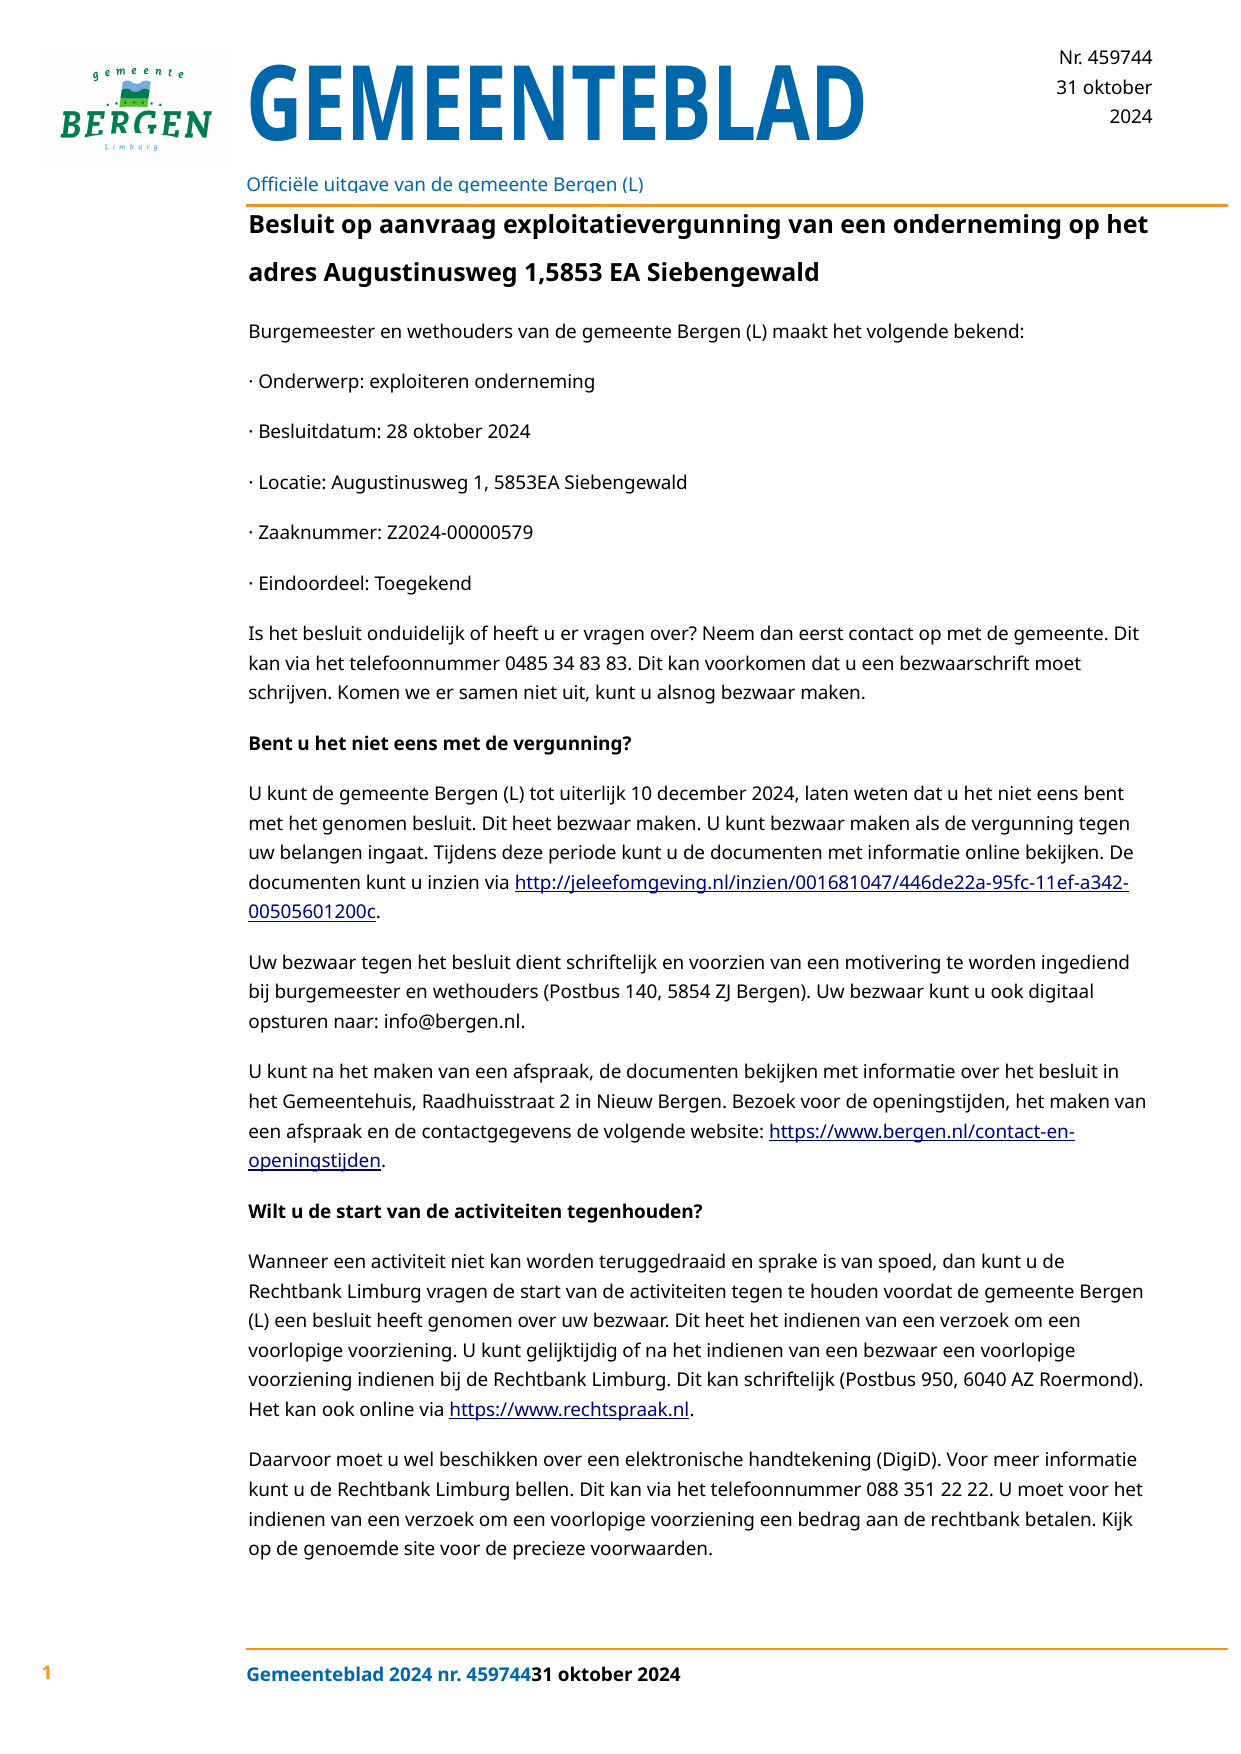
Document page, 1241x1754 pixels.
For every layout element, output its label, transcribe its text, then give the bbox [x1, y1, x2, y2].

text · Zaaknummer: Z2024-00000579 [248, 519, 1152, 545]
text · Besluitdatum: 28 oktober 2024 [248, 419, 1152, 444]
text · Locatie: Augustinusweg 1, 5853EA Siebengewald [248, 469, 1152, 495]
text · Eindoordeel: Toegekend [248, 570, 1152, 596]
picture [41, 47, 231, 172]
text Besluit op aanvraag exploitatievergunning van een onderneming op het adres Augustinusweg 1,5853 EA Siebengewald [248, 207, 1152, 288]
text Bent u het niet eens met de vergunning? [248, 730, 1152, 756]
text Daarvoor moet u wel beschikken over een elektronische handtekening (DigiD). Voor meer informatie kunt u de Rechtbank Limburg bellen. Dit kan via het telefoonnummer 088 351 22 22. U moet voor het indienen van een verzoek om een voorlopige voorziening een bedrag aan de rechtbank betalen. Kijk op de genoemde site voor de precieze voorwaarden. [248, 1447, 1152, 1561]
text U kunt na het maken van een afspraak, de documenten bekijken met informatie over het besluit in het Gemeentehuis, Raadhuisstraat 2 in Nieuw Bergen. Bezoek voor de openingstijden, het maken van een afspraak en de contactgegevens de volgende website: https://www.bergen.nl/contact-en-openingstijden. [248, 1059, 1152, 1173]
text Wanneer een activiteit niet kan worden teruggedraaid en sprake is van spoed, dan kunt u de Rechtbank Limburg vragen de start van de activiteiten tegen te houden voordat de gemeente Bergen (L) een besluit heeft genomen over uw bezwaar. Dit heet het indienen van een verzoek om een voorlopige voorziening. U kunt gelijktijdig of na het indienen van een bezwaar een voorlopige voorziening indienen bij de Rechtbank Limburg. Dit kan schriftelijk (Postbus 950, 6040 AZ Roermond). Het kan ook online via https://www.rechtspraak.nl. [248, 1248, 1152, 1422]
text Uw bezwaar tegen het besluit dient schriftelijk en voorzien van een motivering te worden ingediend bij burgemeester en wethouders (Postbus 140, 5854 ZJ Bergen). Uw bezwaar kunt u ook digitaal opsturen naar: info@bergen.nl. [248, 949, 1152, 1034]
text Is het besluit onduidelijk of heeft u er vragen over? Neem dan eerst contact op met de gemeente. Dit kan via het telefoonnummer 0485 34 83 83. Dit kan voorkomen dat u een bezwaarschrift moet schrijven. Komen we er samen niet uit, kunt u alsnog bezwaar maken. [248, 620, 1152, 705]
text · Onderwerp: exploiteren onderneming [248, 368, 1152, 394]
text U kunt de gemeente Bergen (L) tot uiterlijk 10 december 2024, laten weten dat u het niet eens bent met het genomen besluit. Dit heet bezwaar maken. U kunt bezwaar maken als de vergunning tegen uw belangen ingaat. Tijdens deze periode kunt u de documenten met informatie online bekijken. De documenten kunt u inzien via http://jeleefomgeving.nl/inzien/001681047/446de22a-95fc-11ef-a342-00505601200c. [248, 780, 1152, 924]
text Burgemeester en wethouders van de gemeente Bergen (L) maakt het volgende bekend: [248, 318, 1152, 344]
text Wilt u de start van de activiteiten tegenhouden? [248, 1198, 1152, 1224]
